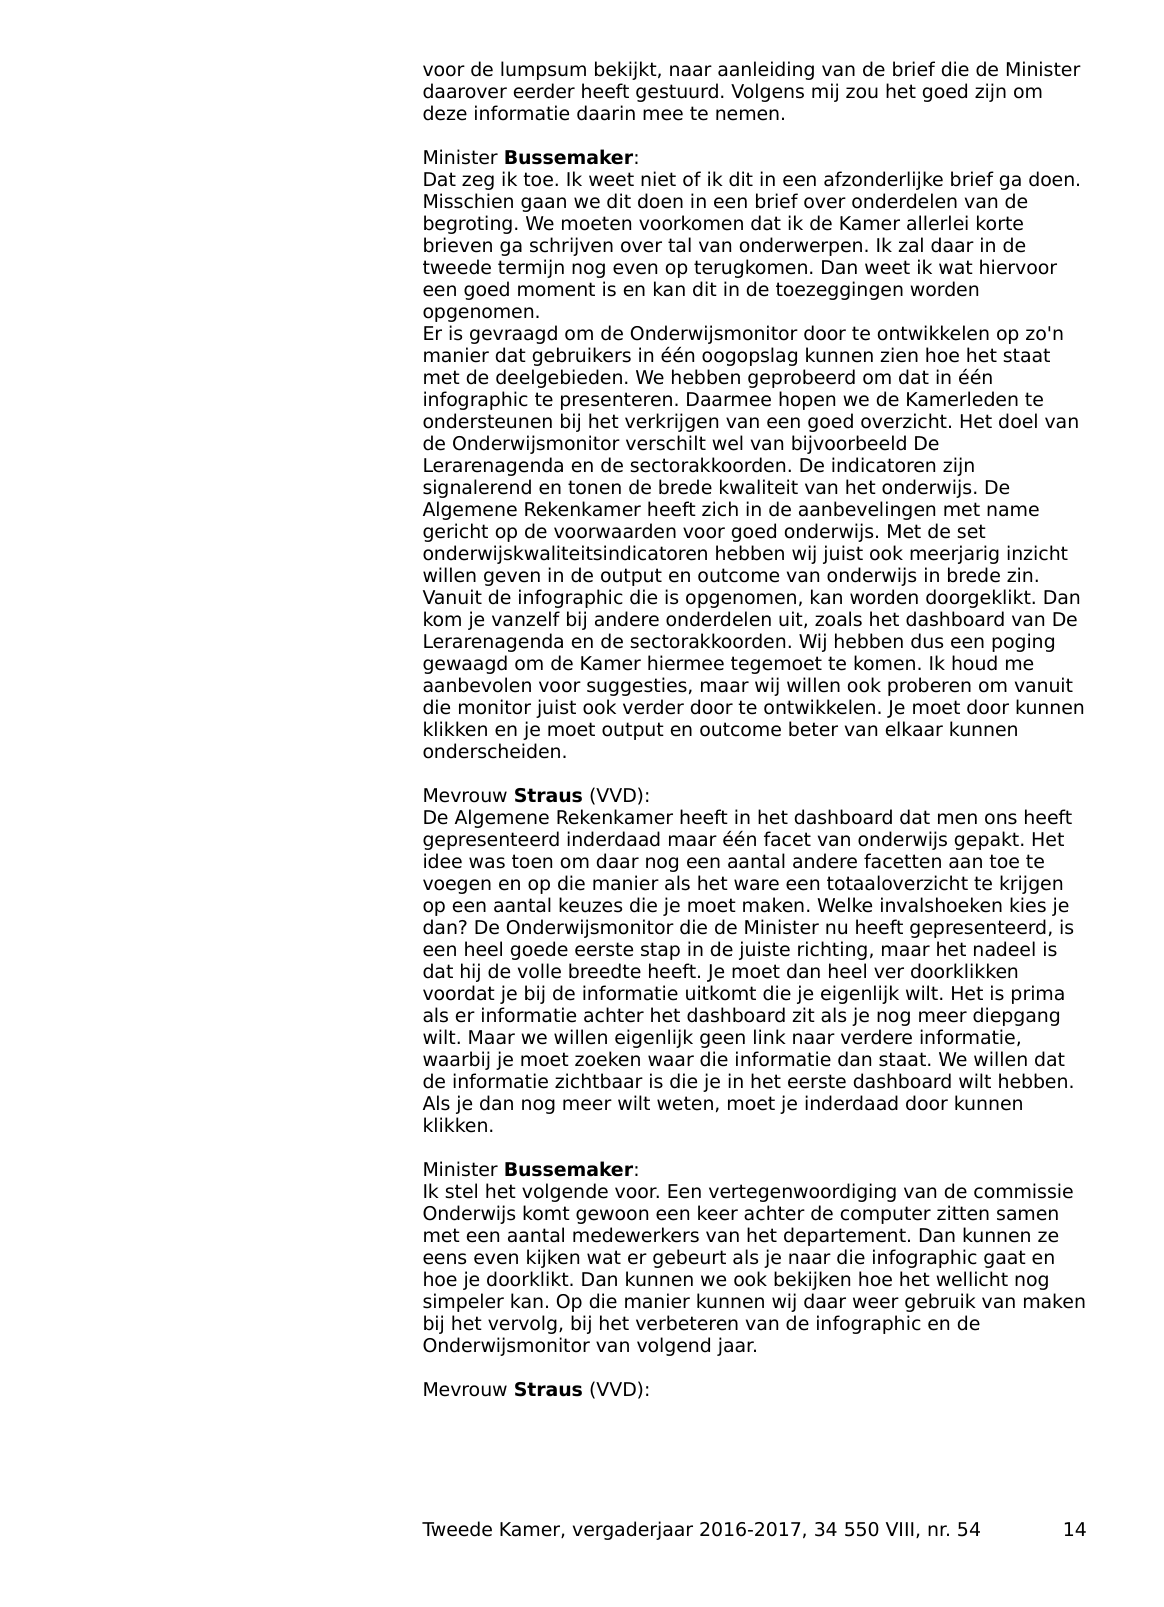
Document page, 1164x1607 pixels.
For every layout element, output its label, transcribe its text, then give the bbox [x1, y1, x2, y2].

text De Algemene Rekenkamer heeft in het dashboard dat men ons heeft gepresenteerd inderdaad maar één facet van onderwijs gepakt. Het idee was toen om daar nog een aantal andere facetten aan toe te voegen en op die manier als het ware een totaaloverzicht te krijgen op een aantal keuzes die je moet maken. Welke invalshoeken kies je dan? De Onderwijsmonitor die de Minister nu heeft gepresenteerd, is een heel goede eerste stap in de juiste richting, maar het nadeel is dat hij de volle breedte heeft. Je moet dan heel ver doorklikken voordat je bij de informatie uitkomt die je eigenlijk wilt. Het is prima als er informatie achter het dashboard zit als je nog meer diepgang wilt. Maar we willen eigenlijk geen link naar verdere informatie, waarbij je moet zoeken waar die informatie dan staat. We willen dat de informatie zichtbaar is die je in het eerste dashboard wilt hebben. Als je dan nog meer wilt weten, moet je inderdaad door kunnen klikken. [422, 807, 1087, 1136]
text Dat zeg ik toe. Ik weet niet of ik dit in een afzonderlijke brief ga doen. Misschien gaan we dit doen in een brief over onderdelen van de begroting. We moeten voorkomen dat ik de Kamer allerlei korte brieven ga schrijven over tal van onderwerpen. Ik zal daar in de tweede termijn nog even op terugkomen. Dan weet ik wat hiervoor een goed moment is en kan dit in de toezeggingen worden opgenomen. [422, 169, 1087, 323]
text voor de lumpsum bekijkt, naar aanleiding van de brief die de Minister daarover eerder heeft gestuurd. Volgens mij zou het goed zijn om deze informatie daarin mee te nemen. [422, 59, 1087, 125]
text Minister Bussemaker: [422, 1159, 1087, 1181]
text Minister Bussemaker: [422, 147, 1087, 169]
text Mevrouw Straus (VVD): [422, 785, 1087, 807]
text Ik stel het volgende voor. Een vertegenwoordiging van de commissie Onderwijs komt gewoon een keer achter de computer zitten samen met een aantal medewerkers van het departement. Dan kunnen ze eens even kijken wat er gebeurt als je naar die infographic gaat en hoe je doorklikt. Dan kunnen we ook bekijken hoe het wellicht nog simpeler kan. Op die manier kunnen wij daar weer gebruik van maken bij het vervolg, bij het verbeteren van de infographic en de Onderwijsmonitor van volgend jaar. [422, 1181, 1087, 1356]
text Er is gevraagd om de Onderwijsmonitor door te ontwikkelen op zo'n manier dat gebruikers in één oogopslag kunnen zien hoe het staat met de deelgebieden. We hebben geprobeerd om dat in één infographic te presenteren. Daarmee hopen we de Kamerleden te ondersteunen bij het verkrijgen van een goed overzicht. Het doel van de Onderwijsmonitor verschilt wel van bijvoorbeeld De Lerarenagenda en de sectorakkoorden. De indicatoren zijn signalerend en tonen de brede kwaliteit van het onderwijs. De Algemene Rekenkamer heeft zich in de aanbevelingen met name gericht op de voorwaarden voor goed onderwijs. Met de set onderwijskwaliteitsindicatoren hebben wij juist ook meerjarig inzicht willen geven in de output en outcome van onderwijs in brede zin. Vanuit de infographic die is opgenomen, kan worden doorgeklikt. Dan kom je vanzelf bij andere onderdelen uit, zoals het dashboard van De Lerarenagenda en de sectorakkoorden. Wij hebben dus een poging gewaagd om de Kamer hiermee tegemoet te komen. Ik houd me aanbevolen voor suggesties, maar wij willen ook proberen om vanuit die monitor juist ook verder door te ontwikkelen. Je moet door kunnen klikken en je moet output en outcome beter van elkaar kunnen onderscheiden. [422, 323, 1087, 763]
text Mevrouw Straus (VVD): [422, 1379, 1087, 1401]
